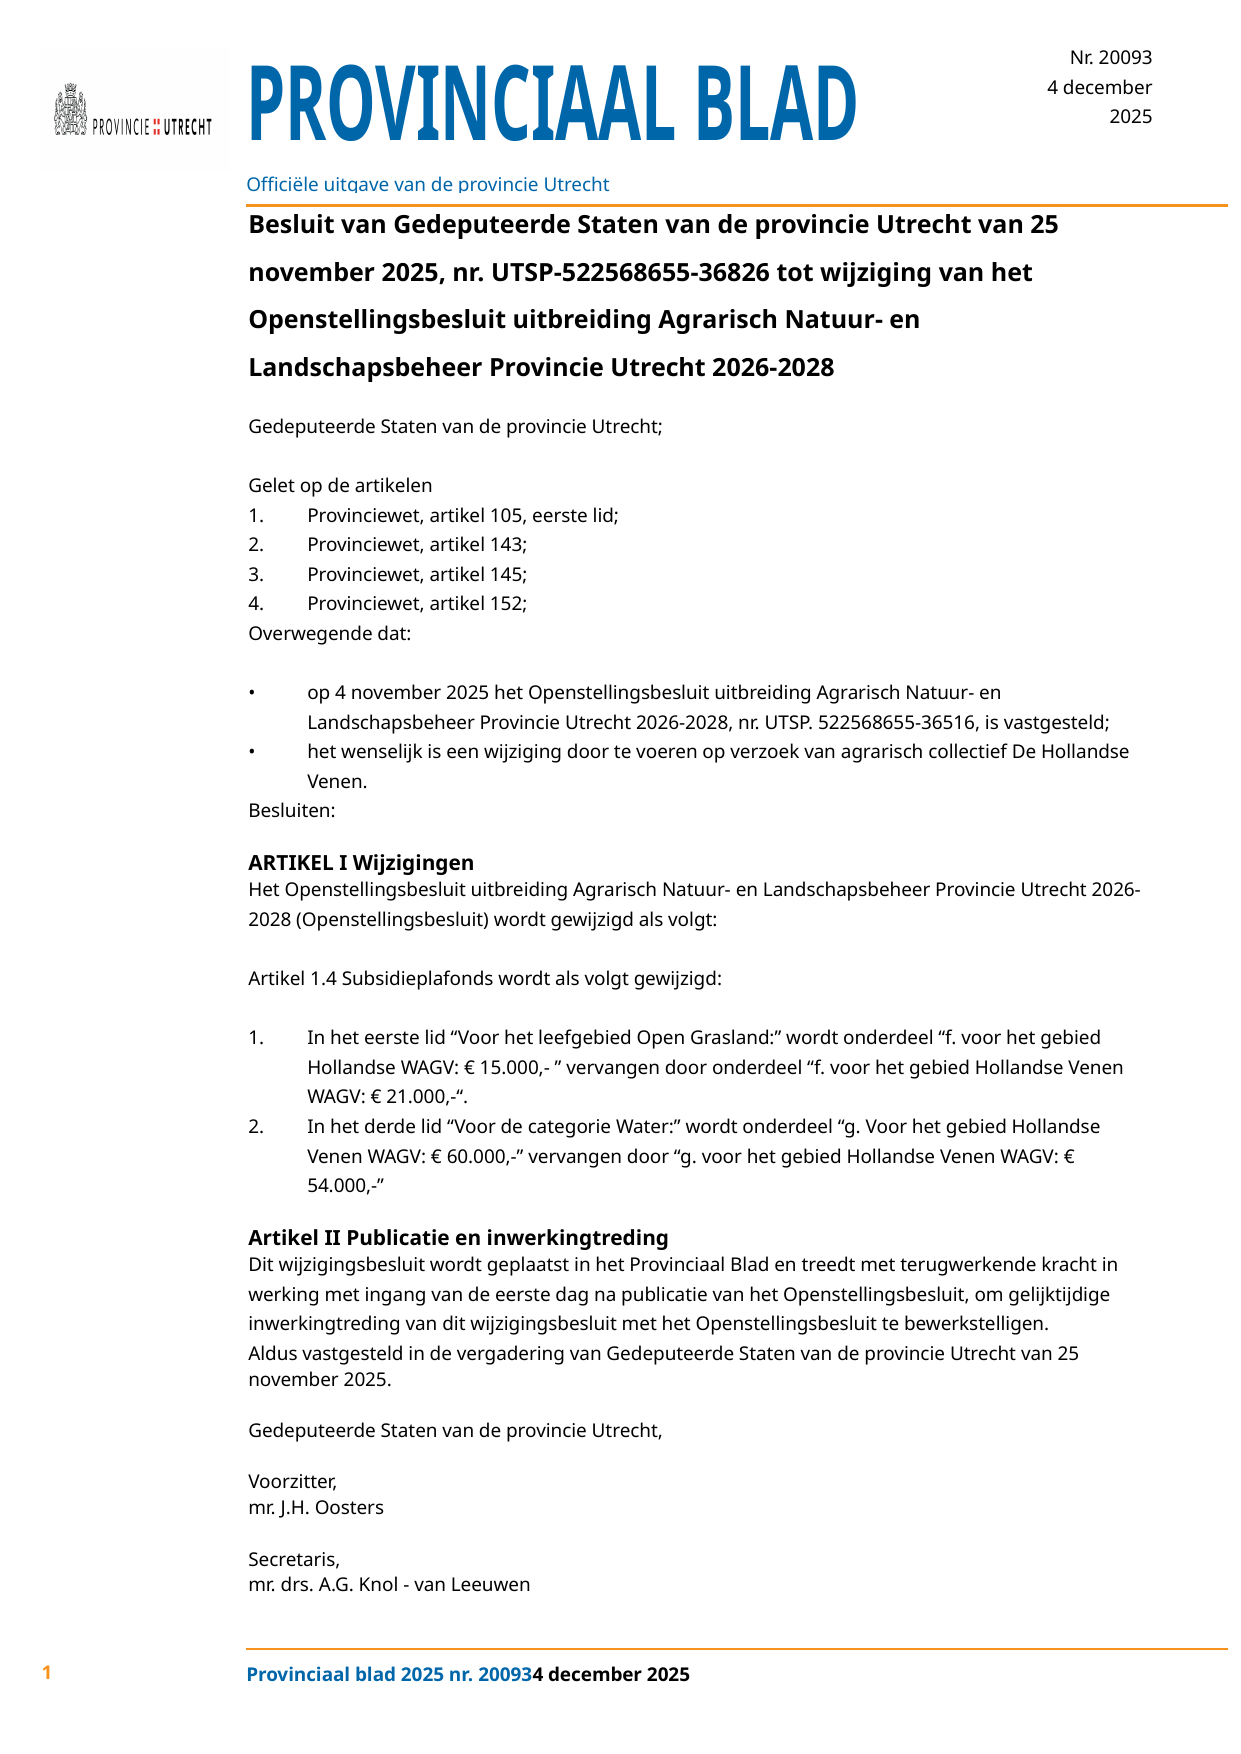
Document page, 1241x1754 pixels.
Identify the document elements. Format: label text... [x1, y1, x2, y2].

text Het Openstellingsbesluit uitbreiding Agrarisch Natuur- en Landschapsbeheer Provincie Utrecht 2026-2028 (Openstellingsbesluit) wordt gewijzigd als volgt: [248, 877, 1152, 932]
text Besluiten: [248, 798, 1152, 823]
text Secretaris, [248, 1546, 1152, 1572]
text mr. drs. A.G. Knol - van Leeuwen [248, 1572, 1152, 1597]
text Gedeputeerde Staten van de provincie Utrecht; [248, 413, 1152, 439]
picture [41, 47, 231, 172]
list op 4 november 2025 het Openstellingsbesluit uitbreiding Agrarisch Natuur- en Landschapsbeheer Provincie Utrecht 2026-2028, nr. UTSP. 522568655-36516, is vastgesteld; [248, 679, 1152, 735]
text mr. J.H. Oosters [248, 1494, 1152, 1520]
text Gedeputeerde Staten van de provincie Utrecht, [248, 1417, 1152, 1443]
list Provinciewet, artikel 152; [248, 591, 1152, 616]
text Artikel II Publicatie en inwerkingtreding [248, 1223, 1152, 1251]
text Besluit van Gedeputeerde Staten van de provincie Utrecht van 25 november 2025, nr. UTSP-522568655-36826 tot wijziging van het Openstellingsbesluit uitbreiding Agrarisch Natuur- en Landschapsbeheer Provincie Utrecht 2026-2028 [248, 207, 1152, 384]
list Provinciewet, artikel 143; [248, 531, 1152, 557]
list Provinciewet, artikel 105, eerste lid; [248, 502, 1152, 528]
list In het eerste lid “Voor het leefgebied Open Grasland:” wordt onderdeel “f. voor het gebied Hollandse WAGV: € 15.000,- ” vervangen door onderdeel “f. voor het gebied Hollandse Venen WAGV: € 21.000,-“. [248, 1024, 1152, 1109]
text Overwegende dat: [248, 620, 1152, 646]
list het wenselijk is een wijziging door te voeren op verzoek van agrarisch collectief De Hollandse Venen. [248, 738, 1152, 794]
text Voorzitter, [248, 1469, 1152, 1494]
text Artikel 1.4 Subsidieplafonds wordt als volgt gewijzigd: [248, 965, 1152, 991]
text ARTIKEL I Wijzigingen [248, 848, 1152, 877]
list Provinciewet, artikel 145; [248, 561, 1152, 587]
text Aldus vastgesteld in de vergadering van Gedeputeerde Staten van de provincie Utrecht van 25 november 2025. [248, 1340, 1152, 1391]
list In het derde lid “Voor de categorie Water:” wordt onderdeel “g. Voor het gebied Hollandse Venen WAGV: € 60.000,-” vervangen door “g. voor het gebied Hollandse Venen WAGV: € 54.000,-” [248, 1113, 1152, 1198]
text Gelet op de artikelen [248, 472, 1152, 498]
text Dit wijzigingsbesluit wordt geplaatst in het Provinciaal Blad en treedt met terugwerkende kracht in werking met ingang van de eerste dag na publicatie van het Openstellingsbesluit, om gelijktijdige inwerkingtreding van dit wijzigingsbesluit met het Openstellingsbesluit te bewerkstelligen. [248, 1251, 1152, 1336]
